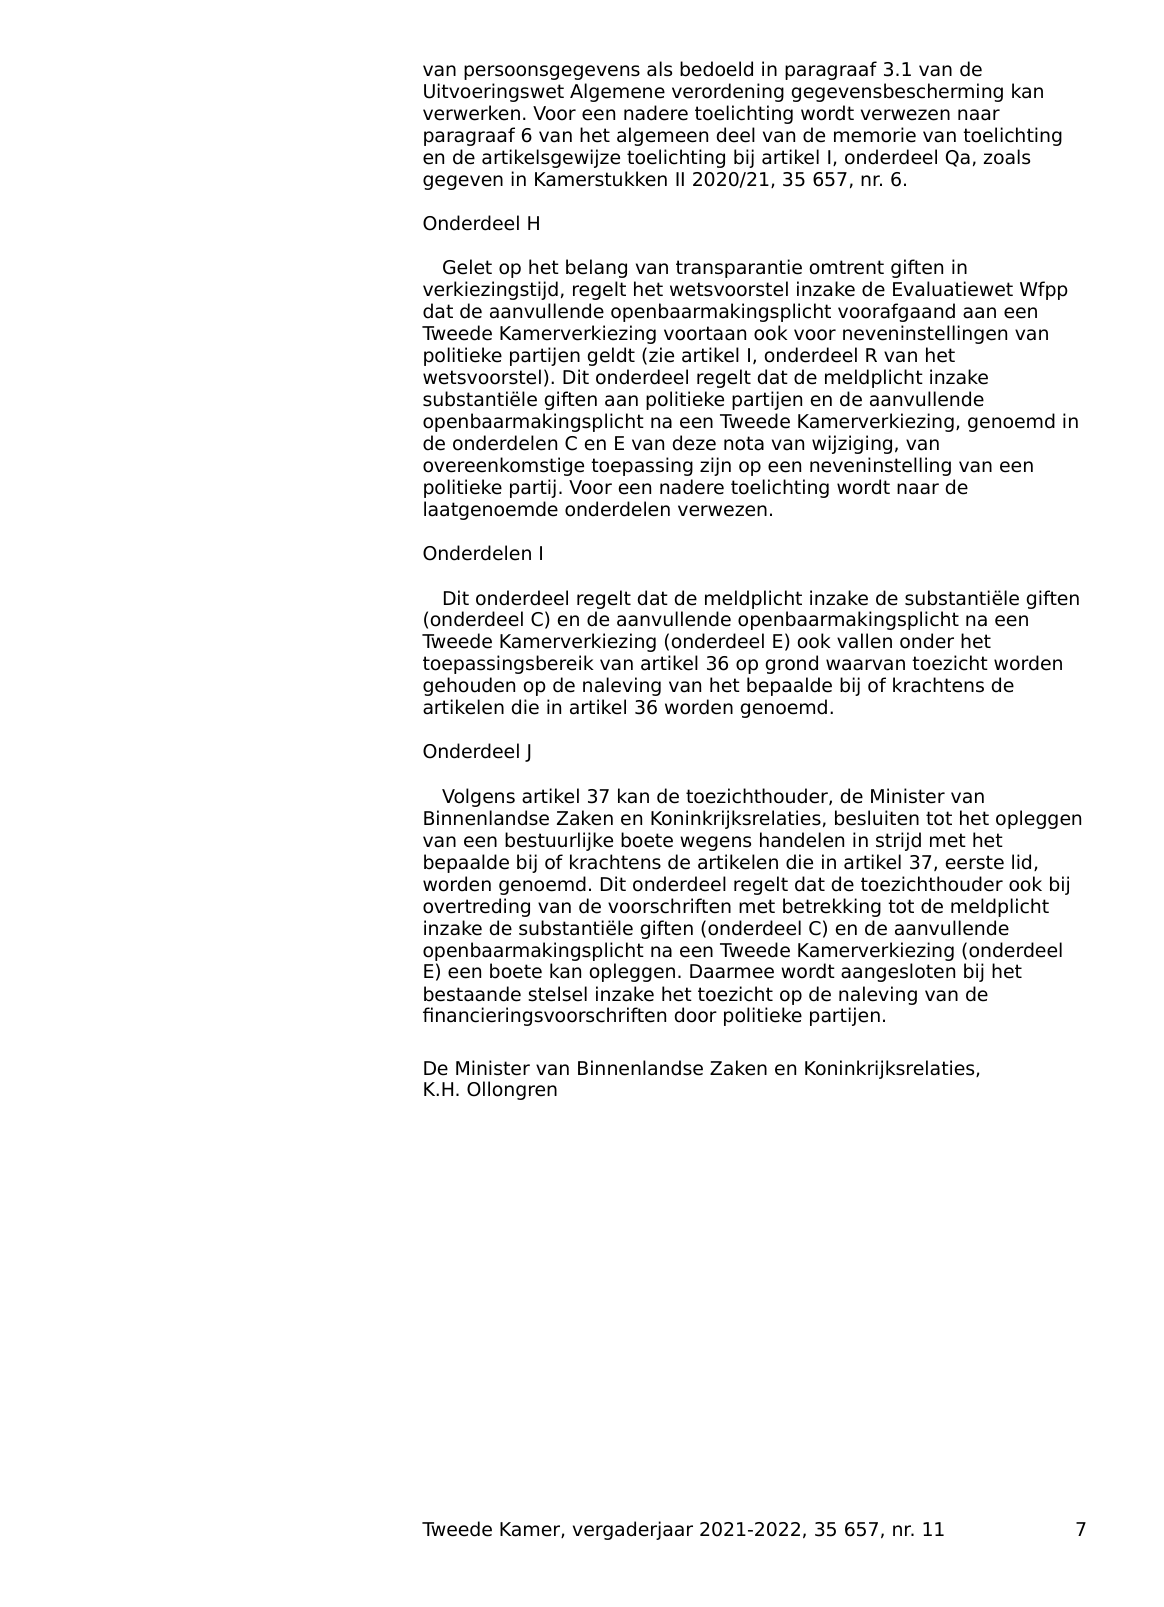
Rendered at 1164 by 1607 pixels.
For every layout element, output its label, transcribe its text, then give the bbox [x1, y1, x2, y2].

text Dit onderdeel regelt dat de meldplicht inzake de substantiële giften (onderdeel C) en de aanvullende openbaarmakingsplicht na een Tweede Kamerverkiezing (onderdeel E) ook vallen onder het toepassingsbereik van artikel 36 op grond waarvan toezicht worden gehouden op de naleving van het bepaalde bij of krachtens de artikelen die in artikel 36 worden genoemd. [422, 587, 1087, 719]
subtitle Onderdeel J [422, 741, 1087, 763]
subtitle Onderdelen I [422, 543, 1087, 565]
text De Minister van Binnenlandse Zaken en Koninkrijksrelaties, K.H. Ollongren [422, 1057, 1087, 1101]
text Volgens artikel 37 kan de toezichthouder, de Minister van Binnenlandse Zaken en Koninkrijksrelaties, besluiten tot het opleggen van een bestuurlijke boete wegens handelen in strijd met het bepaalde bij of krachtens de artikelen die in artikel 37, eerste lid, worden genoemd. Dit onderdeel regelt dat de toezichthouder ook bij overtreding van de voorschriften met betrekking tot de meldplicht inzake de substantiële giften (onderdeel C) en de aanvullende openbaarmakingsplicht na een Tweede Kamerverkiezing (onderdeel E) een boete kan opleggen. Daarmee wordt aangesloten bij het bestaande stelsel inzake het toezicht op de naleving van de financieringsvoorschriften door politieke partijen. [422, 786, 1087, 1027]
text van persoonsgegevens als bedoeld in paragraaf 3.1 van de Uitvoeringswet Algemene verordening gegevensbescherming kan verwerken. Voor een nadere toelichting wordt verwezen naar paragraaf 6 van het algemeen deel van de memorie van toelichting en de artikelsgewijze toelichting bij artikel I, onderdeel Qa, zoals gegeven in Kamerstukken II 2020/21, 35 657, nr. 6. [422, 59, 1087, 191]
text Gelet op het belang van transparantie omtrent giften in verkiezingstijd, regelt het wetsvoorstel inzake de Evaluatiewet Wfpp dat de aanvullende openbaarmakingsplicht voorafgaand aan een Tweede Kamerverkiezing voortaan ook voor neveninstellingen van politieke partijen geldt (zie artikel I, onderdeel R van het wetsvoorstel). Dit onderdeel regelt dat de meldplicht inzake substantiële giften aan politieke partijen en de aanvullende openbaarmakingsplicht na een Tweede Kamerverkiezing, genoemd in de onderdelen C en E van deze nota van wijziging, van overeenkomstige toepassing zijn op een neveninstelling van een politieke partij. Voor een nadere toelichting wordt naar de laatgenoemde onderdelen verwezen. [422, 257, 1087, 521]
subtitle Onderdeel H [422, 213, 1087, 235]
